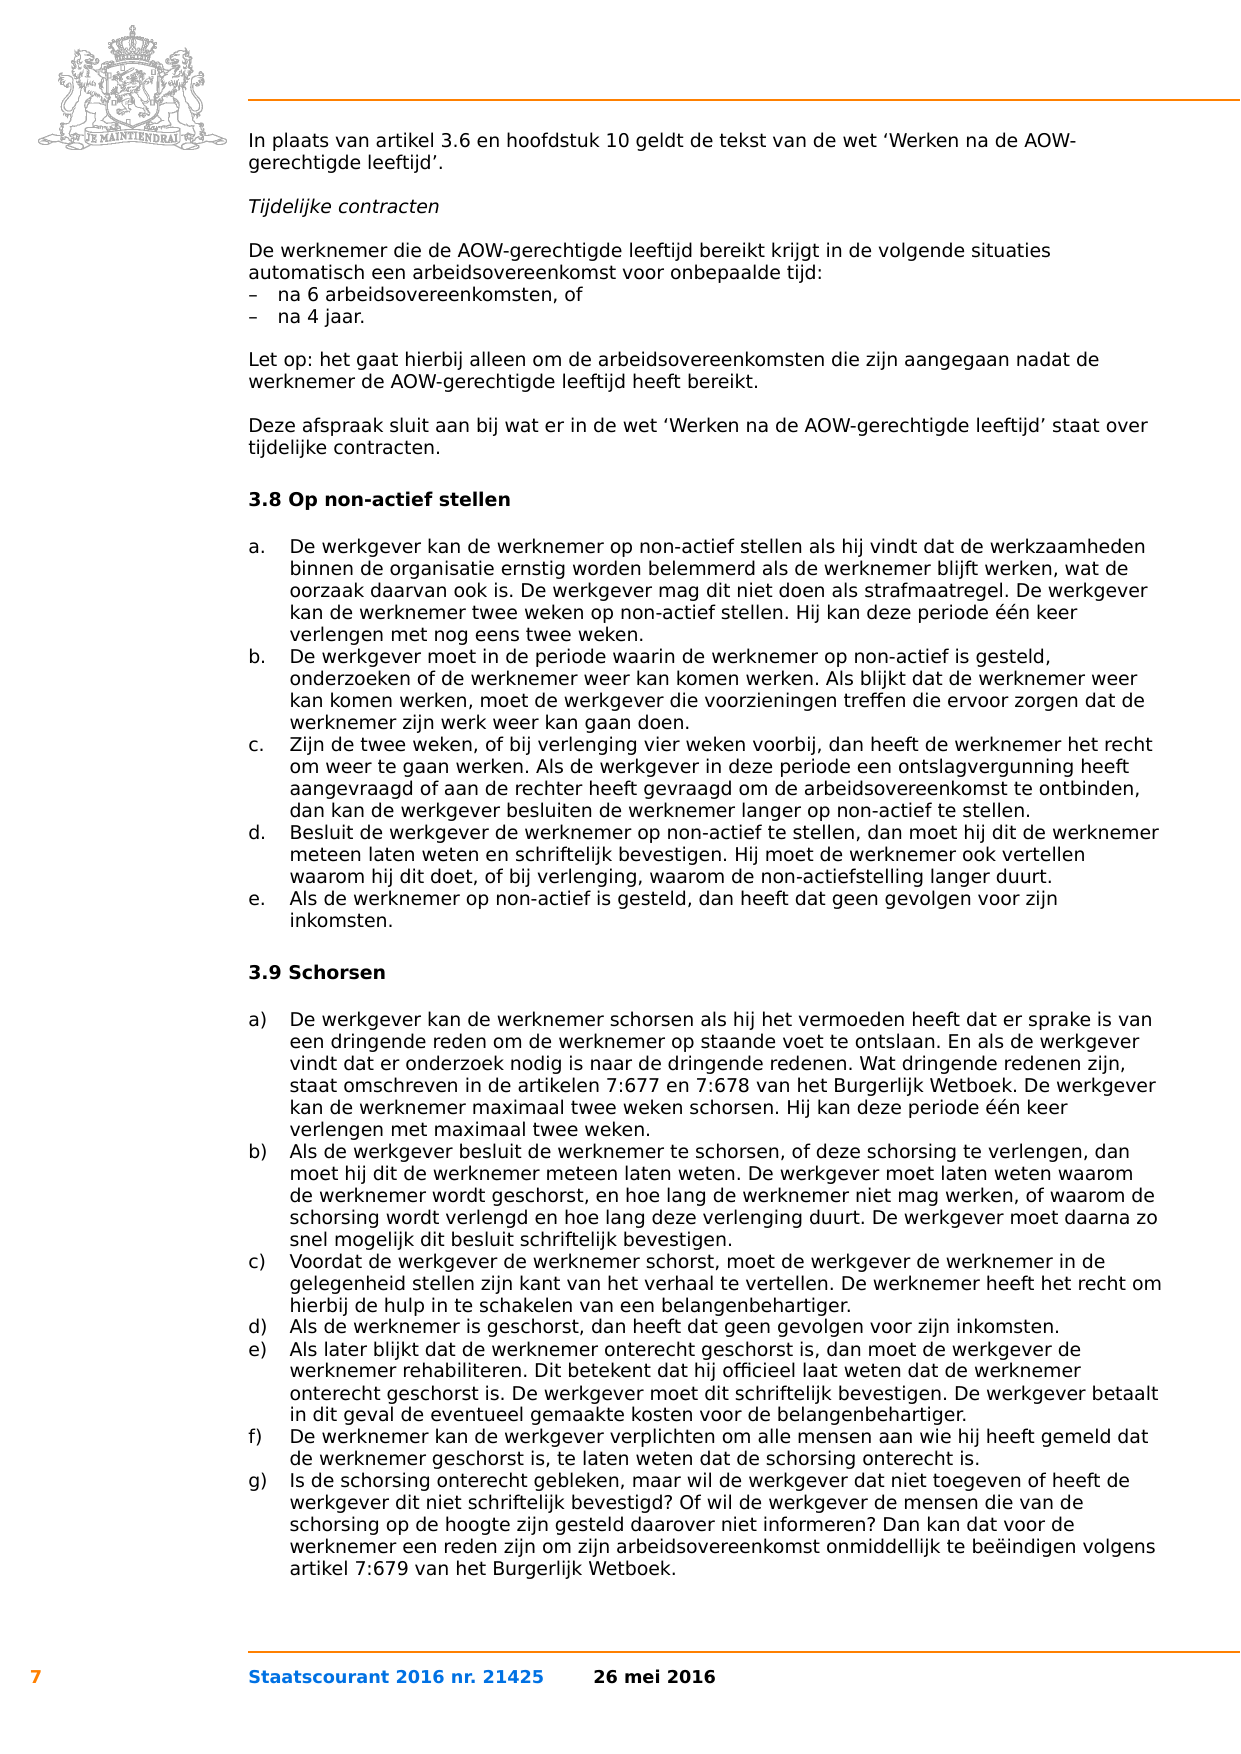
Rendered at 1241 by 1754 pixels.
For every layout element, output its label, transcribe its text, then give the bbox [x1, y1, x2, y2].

text In plaats van artikel 3.6 en hoofdstuk 10 geldt de tekst van de wet ‘Werken na de AOW-gerechtigde leeftijd’. [248, 130, 1163, 174]
text c. Zijn de twee weken, of bij verlenging vier weken voorbij, dan heeft de werknemer het recht om weer te gaan werken. Als de werkgever in deze periode een ontslagvergunning heeft aangevraagd of aan de rechter heeft gevraagd om de arbeidsovereenkomst te ontbinden, dan kan de werkgever besluiten de werknemer langer op non-actief te stellen. [248, 734, 1163, 822]
text e. Als de werknemer op non-actief is gesteld, dan heeft dat geen gevolgen voor zijn inkomsten. [248, 888, 1163, 932]
text Deze afspraak sluit aan bij wat er in de wet ‘Werken na de AOW-gerechtigde leeftijd’ staat over tijdelijke contracten. [248, 415, 1163, 459]
text a. De werkgever kan de werknemer op non-actief stellen als hij vindt dat de werkzaamheden binnen de organisatie ernstig worden belemmerd als de werknemer blijft werken, wat de oorzaak daarvan ook is. De werkgever mag dit niet doen als strafmaatregel. De werkgever kan de werknemer twee weken op non-actief stellen. Hij kan deze periode één keer verlengen met nog eens twee weken. [248, 536, 1163, 646]
text a) De werkgever kan de werknemer schorsen als hij het vermoeden heeft dat er sprake is van een dringende reden om de werknemer op staande voet te ontslaan. En als de werkgever vindt dat er onderzoek nodig is naar de dringende redenen. Wat dringende redenen zijn, staat omschreven in de artikelen 7:677 en 7:678 van het Burgerlijk Wetboek. De werkgever kan de werknemer maximaal twee weken schorsen. Hij kan deze periode één keer verlengen met maximaal twee weken. [248, 1009, 1163, 1141]
subtitle 3.8 Op non-actief stellen [248, 489, 1163, 511]
text d) Als de werknemer is geschorst, dan heeft dat geen gevolgen voor zijn inkomsten. [248, 1316, 1163, 1338]
text b) Als de werkgever besluit de werknemer te schorsen, of deze schorsing te verlengen, dan moet hij dit de werknemer meteen laten weten. De werkgever moet laten weten waarom de werknemer wordt geschorst, en hoe lang de werknemer niet mag werken, of waarom de schorsing wordt verlengd en hoe lang deze verlenging duurt. De werkgever moet daarna zo snel mogelijk dit besluit schriftelijk bevestigen. [248, 1141, 1163, 1251]
text b. De werkgever moet in de periode waarin de werknemer op non-actief is gesteld, onderzoeken of de werknemer weer kan komen werken. Als blijkt dat de werknemer weer kan komen werken, moet de werkgever die voorzieningen treffen die ervoor zorgen dat de werknemer zijn werk weer kan gaan doen. [248, 646, 1163, 734]
subtitle 3.9 Schorsen [248, 962, 1163, 984]
picture [38, 25, 227, 150]
text c) Voordat de werkgever de werknemer schorst, moet de werkgever de werknemer in de gelegenheid stellen zijn kant van het verhaal te vertellen. De werknemer heeft het recht om hierbij de hulp in te schakelen van een belangenbehartiger. [248, 1251, 1163, 1316]
text – na 4 jaar. [248, 306, 1163, 327]
text De werknemer die de AOW-gerechtigde leeftijd bereikt krijgt in de volgende situaties automatisch een arbeidsovereenkomst voor onbepaalde tijd: [248, 239, 1163, 283]
text Let op: het gaat hierbij alleen om de arbeidsovereenkomsten die zijn aangegaan nadat de werknemer de AOW-gerechtigde leeftijd heeft bereikt. [248, 349, 1163, 393]
text – na 6 arbeidsovereenkomsten, of [248, 283, 1163, 306]
text Tijdelijke contracten [248, 196, 1163, 218]
text d. Besluit de werkgever de werknemer op non-actief te stellen, dan moet hij dit de werknemer meteen laten weten en schriftelijk bevestigen. Hij moet de werknemer ook vertellen waarom hij dit doet, of bij verlenging, waarom de non-actiefstelling langer duurt. [248, 822, 1163, 888]
text g) Is de schorsing onterecht gebleken, maar wil de werkgever dat niet toegeven of heeft de werkgever dit niet schriftelijk bevestigd? Of wil de werkgever de mensen die van de schorsing op de hoogte zijn gesteld daarover niet informeren? Dan kan dat voor de werknemer een reden zijn om zijn arbeidsovereenkomst onmiddellijk te beëindigen volgens artikel 7:679 van het Burgerlijk Wetboek. [248, 1470, 1163, 1580]
text e) Als later blijkt dat de werknemer onterecht geschorst is, dan moet de werkgever de werknemer rehabiliteren. Dit betekent dat hij officieel laat weten dat de werknemer onterecht geschorst is. De werkgever moet dit schriftelijk bevestigen. De werkgever betaalt in dit geval de eventueel gemaakte kosten voor de belangenbehartiger. [248, 1338, 1163, 1426]
text f) De werknemer kan de werkgever verplichten om alle mensen aan wie hij heeft gemeld dat de werknemer geschorst is, te laten weten dat de schorsing onterecht is. [248, 1426, 1163, 1470]
